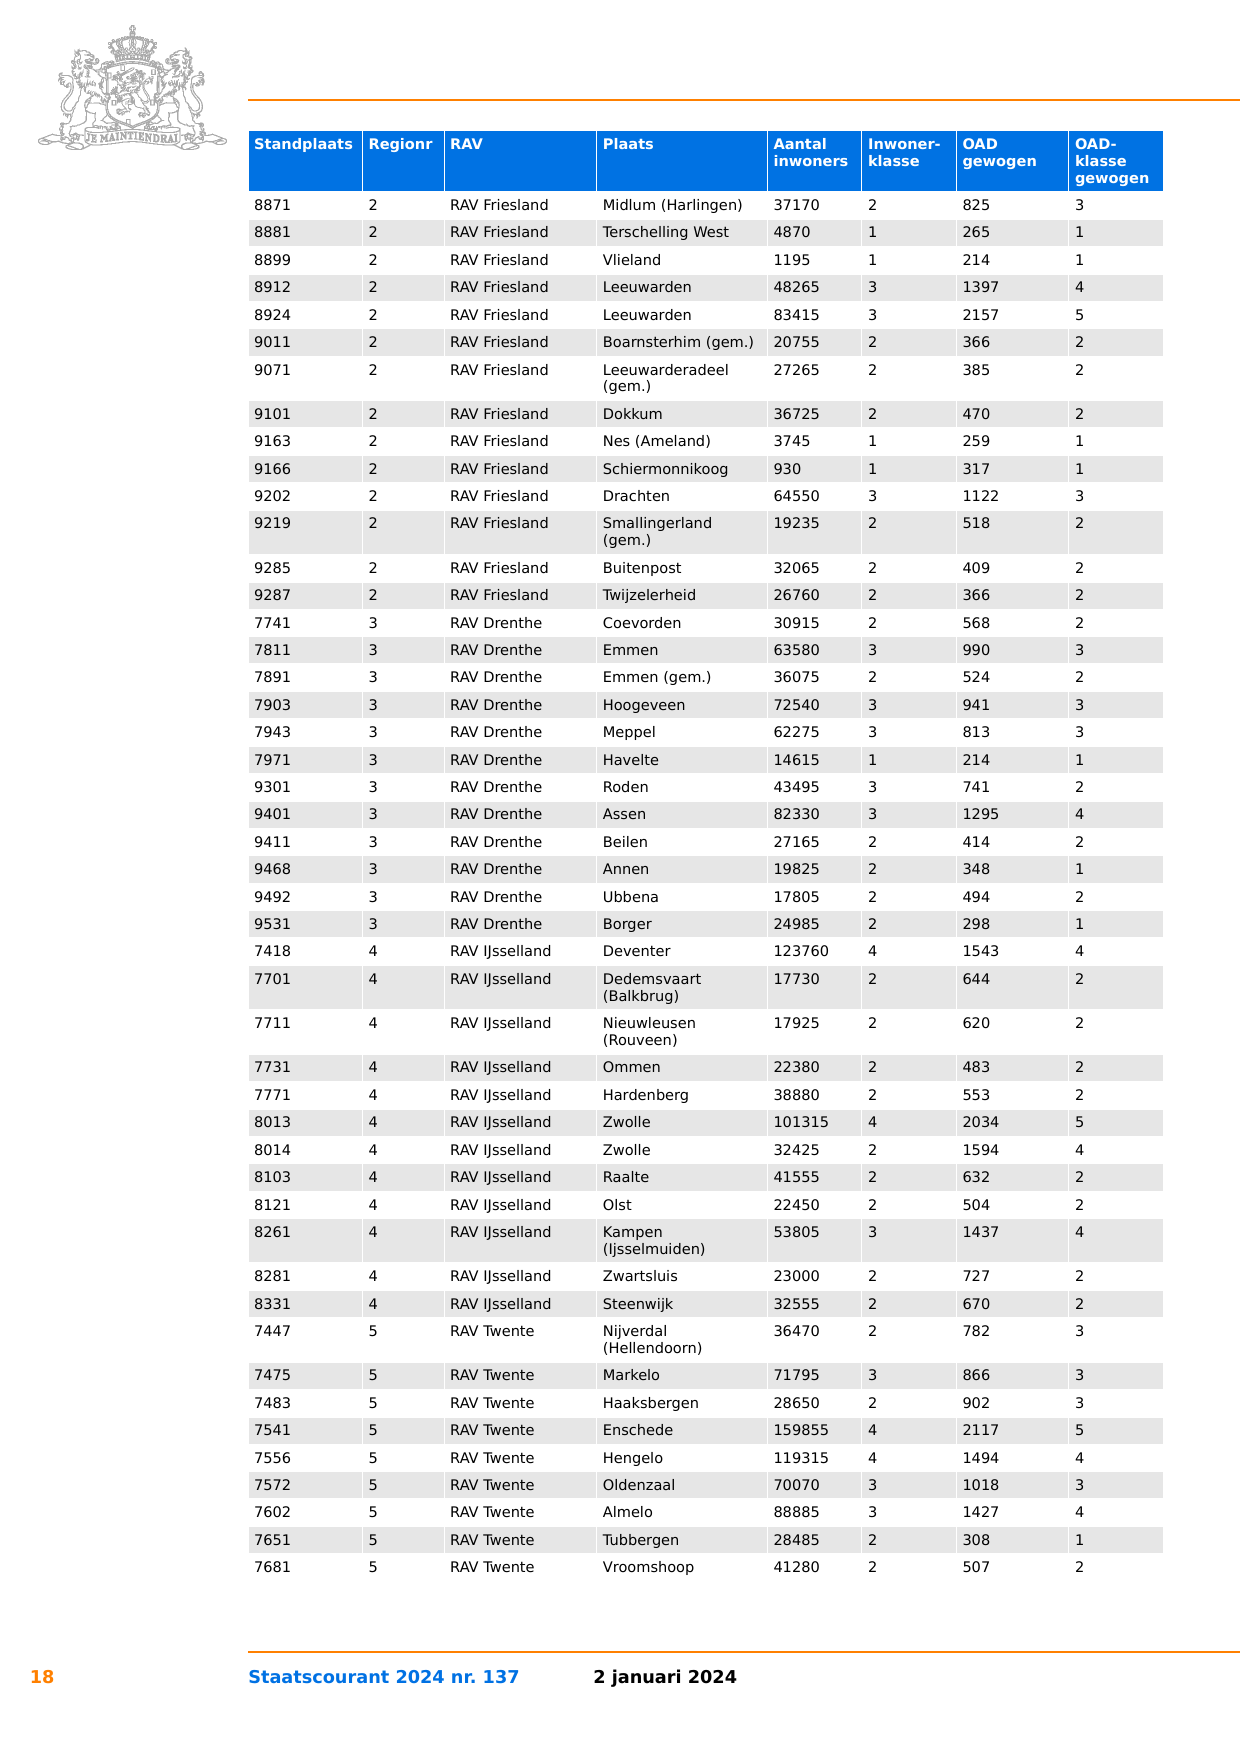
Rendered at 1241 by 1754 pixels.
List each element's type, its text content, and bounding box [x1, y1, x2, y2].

table_cell 1397 [957, 275, 1068, 301]
table_cell Leeuwarden [597, 275, 767, 301]
table_cell 2 [1069, 1055, 1163, 1081]
table_cell 62275 [768, 719, 861, 746]
table_cell Markelo [597, 1363, 767, 1389]
table_cell 3 [363, 856, 444, 883]
table_cell 1 [1069, 747, 1163, 773]
table_cell 4 [1069, 1445, 1163, 1471]
table_cell 14615 [768, 747, 861, 773]
table_cell 8103 [249, 1164, 362, 1191]
table_cell 2 [862, 856, 956, 883]
table_header Aantal inwoners [768, 131, 861, 191]
table_cell RAV Friesland [445, 275, 596, 301]
table_cell 2 [862, 1164, 956, 1191]
table_cell Ubbena [597, 884, 767, 910]
table_cell RAV Drenthe [445, 637, 596, 663]
table_cell 9071 [249, 357, 362, 400]
table_cell 3 [862, 483, 956, 509]
table_cell Roden [597, 774, 767, 801]
table_cell 3 [862, 275, 956, 301]
table_cell 37170 [768, 192, 861, 219]
table_cell Boarnsterhim (gem.) [597, 329, 767, 356]
table_cell 2 [862, 884, 956, 910]
table_cell 32425 [768, 1137, 861, 1163]
table_cell 4 [862, 1418, 956, 1444]
table_cell 1122 [957, 483, 1068, 509]
table_cell 1494 [957, 1445, 1068, 1471]
table_cell 28485 [768, 1527, 861, 1553]
table_cell RAV Drenthe [445, 747, 596, 773]
table_cell 4 [1069, 939, 1163, 965]
table_cell 4 [363, 1055, 444, 1081]
table_cell 2 [1069, 829, 1163, 855]
table_cell 43495 [768, 774, 861, 801]
table_cell 2 [862, 583, 956, 609]
table_cell 2 [363, 429, 444, 455]
table_cell 813 [957, 719, 1068, 746]
table_cell 2 [1069, 774, 1163, 801]
table_cell 22450 [768, 1192, 861, 1218]
table_header OAD gewogen [957, 131, 1068, 191]
table_cell 1 [1069, 911, 1163, 937]
table_cell Borger [597, 911, 767, 937]
table_header OAD-klasse gewogen [1069, 131, 1163, 191]
table_cell RAV Drenthe [445, 911, 596, 937]
table_cell Oldenzaal [597, 1472, 767, 1498]
table_cell 518 [957, 511, 1068, 554]
table_cell 3 [862, 1500, 956, 1526]
table_cell RAV Friesland [445, 192, 596, 219]
table_cell Nieuwleusen (Rouveen) [597, 1010, 767, 1054]
table_cell 494 [957, 884, 1068, 910]
table_cell 24985 [768, 911, 861, 937]
table_cell 3 [363, 610, 444, 636]
table_cell 3 [1069, 1390, 1163, 1416]
table_cell RAV Friesland [445, 511, 596, 554]
table_cell 2 [1069, 884, 1163, 910]
table_cell 83415 [768, 302, 861, 328]
table_cell Ommen [597, 1055, 767, 1081]
table_cell Leeuwarden [597, 302, 767, 328]
table_cell 7572 [249, 1472, 362, 1498]
table_cell 82330 [768, 802, 861, 828]
table_cell 32065 [768, 555, 861, 581]
table_cell 8014 [249, 1137, 362, 1163]
table_cell 2 [862, 1390, 956, 1416]
table_cell 2157 [957, 302, 1068, 328]
table_cell 2 [363, 275, 444, 301]
table_cell 7701 [249, 966, 362, 1009]
table_cell RAV Drenthe [445, 829, 596, 855]
table_cell RAV Friesland [445, 247, 596, 273]
table_cell 3 [862, 774, 956, 801]
table_cell 123760 [768, 939, 861, 965]
table_cell Schiermonnikoog [597, 456, 767, 482]
table_cell Smallingerland (gem.) [597, 511, 767, 554]
table_cell 2 [862, 1554, 956, 1581]
table_cell RAV Friesland [445, 483, 596, 509]
table_cell 470 [957, 401, 1068, 427]
table_cell 7943 [249, 719, 362, 746]
table_cell 3 [363, 911, 444, 937]
table_cell 8881 [249, 220, 362, 246]
table_cell 2 [363, 220, 444, 246]
table_cell RAV Drenthe [445, 719, 596, 746]
table_cell 930 [768, 456, 861, 482]
table_cell 1 [1069, 429, 1163, 455]
table_cell RAV Friesland [445, 302, 596, 328]
table_cell 4 [1069, 1500, 1163, 1526]
table_cell 4 [363, 1082, 444, 1108]
table_cell Tubbergen [597, 1527, 767, 1553]
table_cell 524 [957, 665, 1068, 691]
table_cell Zwolle [597, 1137, 767, 1163]
table_cell 782 [957, 1318, 1068, 1362]
table_cell 2 [862, 1010, 956, 1054]
table_cell 385 [957, 357, 1068, 400]
table_cell 3 [862, 637, 956, 663]
table_cell Zwolle [597, 1110, 767, 1136]
table_cell 2 [1069, 1010, 1163, 1054]
table_cell RAV Twente [445, 1554, 596, 1581]
table_cell 101315 [768, 1110, 861, 1136]
table_cell 26760 [768, 583, 861, 609]
table_cell 22380 [768, 1055, 861, 1081]
table_cell 2 [363, 555, 444, 581]
table_cell 8121 [249, 1192, 362, 1218]
table_cell Dokkum [597, 401, 767, 427]
table_cell Emmen (gem.) [597, 665, 767, 691]
table_cell Terschelling West [597, 220, 767, 246]
table_cell 7475 [249, 1363, 362, 1389]
table_cell 414 [957, 829, 1068, 855]
table_cell 2 [363, 329, 444, 356]
table_cell Zwartsluis [597, 1264, 767, 1290]
table_cell 119315 [768, 1445, 861, 1471]
table_cell 30915 [768, 610, 861, 636]
picture [38, 25, 227, 150]
table_cell 2 [1069, 357, 1163, 400]
table_cell 2 [363, 583, 444, 609]
table_cell RAV Twente [445, 1445, 596, 1471]
table_cell 670 [957, 1291, 1068, 1317]
table_cell 4870 [768, 220, 861, 246]
table_cell 3 [862, 719, 956, 746]
table_cell 4 [363, 1137, 444, 1163]
table_cell 632 [957, 1164, 1068, 1191]
table_cell 7731 [249, 1055, 362, 1081]
table_cell 1 [1069, 456, 1163, 482]
table_cell 4 [862, 1110, 956, 1136]
table_cell 9401 [249, 802, 362, 828]
table_cell 4 [862, 939, 956, 965]
table_cell 2 [862, 555, 956, 581]
table_cell RAV Drenthe [445, 665, 596, 691]
table_cell 265 [957, 220, 1068, 246]
table_cell 1 [862, 456, 956, 482]
table_cell 1 [862, 247, 956, 273]
table_cell 9011 [249, 329, 362, 356]
table_cell 4 [363, 1110, 444, 1136]
table_cell 2 [862, 1318, 956, 1362]
table_cell Haaksbergen [597, 1390, 767, 1416]
table_cell 64550 [768, 483, 861, 509]
table_cell 7541 [249, 1418, 362, 1444]
table_cell 3 [363, 829, 444, 855]
table_cell 5 [1069, 1418, 1163, 1444]
table_cell 2 [363, 401, 444, 427]
table_cell 9411 [249, 829, 362, 855]
table_cell 1 [1069, 247, 1163, 273]
table_cell 2 [1069, 966, 1163, 1009]
table_cell 3 [862, 692, 956, 718]
table_cell 7447 [249, 1318, 362, 1362]
table_header Regionr [363, 131, 444, 191]
table_cell 2 [862, 1192, 956, 1218]
table_cell 2 [862, 1137, 956, 1163]
table_cell 7771 [249, 1082, 362, 1108]
table_cell 2 [862, 1055, 956, 1081]
table_cell 9166 [249, 456, 362, 482]
table_cell 4 [363, 966, 444, 1009]
table_cell 8331 [249, 1291, 362, 1317]
table_cell 2 [862, 329, 956, 356]
table_cell 53805 [768, 1219, 861, 1262]
table_cell 9492 [249, 884, 362, 910]
table_cell 5 [363, 1472, 444, 1498]
table_cell 308 [957, 1527, 1068, 1553]
table_cell Vlieland [597, 247, 767, 273]
table_cell RAV IJsselland [445, 1010, 596, 1054]
table_cell 1 [862, 429, 956, 455]
table_cell 3 [1069, 1318, 1163, 1362]
table_cell 70070 [768, 1472, 861, 1498]
table_cell Steenwijk [597, 1291, 767, 1317]
table_cell 2 [862, 511, 956, 554]
table_cell 4 [363, 1192, 444, 1218]
table_cell 5 [363, 1363, 444, 1389]
table_cell 71795 [768, 1363, 861, 1389]
table_cell 4 [1069, 802, 1163, 828]
table_cell Raalte [597, 1164, 767, 1191]
table_cell 990 [957, 637, 1068, 663]
table_cell 17730 [768, 966, 861, 1009]
table_cell RAV Friesland [445, 329, 596, 356]
table_cell 2 [1069, 401, 1163, 427]
table_cell 41555 [768, 1164, 861, 1191]
table_cell 28650 [768, 1390, 861, 1416]
table_cell 9301 [249, 774, 362, 801]
table_cell 4 [363, 939, 444, 965]
table_cell 2 [363, 357, 444, 400]
table_cell 5 [363, 1527, 444, 1553]
table_cell 1437 [957, 1219, 1068, 1262]
table_cell 7811 [249, 637, 362, 663]
table_cell 317 [957, 456, 1068, 482]
table_cell Hoogeveen [597, 692, 767, 718]
table_cell 4 [1069, 1137, 1163, 1163]
table_cell RAV Friesland [445, 456, 596, 482]
table_cell Nes (Ameland) [597, 429, 767, 455]
table_cell Enschede [597, 1418, 767, 1444]
table_cell 2 [862, 401, 956, 427]
table_cell Beilen [597, 829, 767, 855]
table_cell 3 [862, 1363, 956, 1389]
table_cell 259 [957, 429, 1068, 455]
table_header Inwoner-klasse [862, 131, 956, 191]
table_cell Meppel [597, 719, 767, 746]
table_cell 2 [862, 1291, 956, 1317]
table_cell RAV Drenthe [445, 774, 596, 801]
table_cell 9202 [249, 483, 362, 509]
table_cell 2 [862, 1082, 956, 1108]
table_cell 2 [363, 192, 444, 219]
table_cell Hengelo [597, 1445, 767, 1471]
table_cell 20755 [768, 329, 861, 356]
table_cell Havelte [597, 747, 767, 773]
table_cell 32555 [768, 1291, 861, 1317]
table_cell 9287 [249, 583, 362, 609]
table_cell Kampen (Ijsselmuiden) [597, 1219, 767, 1262]
table_cell Almelo [597, 1500, 767, 1526]
table_cell 2 [862, 192, 956, 219]
table_cell 366 [957, 329, 1068, 356]
table_cell 3 [363, 719, 444, 746]
table_cell RAV Drenthe [445, 884, 596, 910]
table_cell 2 [1069, 1264, 1163, 1290]
table_cell 4 [363, 1264, 444, 1290]
table_cell 2 [862, 1527, 956, 1553]
table_cell 2 [862, 966, 956, 1009]
table_cell 7418 [249, 939, 362, 965]
table_cell 2 [862, 610, 956, 636]
table_cell 2 [862, 829, 956, 855]
table_cell 2 [862, 1264, 956, 1290]
table_cell 19825 [768, 856, 861, 883]
table_cell RAV IJsselland [445, 939, 596, 965]
table_cell 409 [957, 555, 1068, 581]
table_cell 9285 [249, 555, 362, 581]
table_cell 7903 [249, 692, 362, 718]
table_cell 5 [363, 1390, 444, 1416]
table_cell RAV Drenthe [445, 692, 596, 718]
table_cell Buitenpost [597, 555, 767, 581]
table_cell RAV IJsselland [445, 1110, 596, 1136]
table_cell 3 [1069, 1472, 1163, 1498]
table_cell RAV IJsselland [445, 1192, 596, 1218]
table_cell Hardenberg [597, 1082, 767, 1108]
table_cell 3 [363, 884, 444, 910]
table_cell 5 [363, 1445, 444, 1471]
table_cell 7483 [249, 1390, 362, 1416]
table_cell Nijverdal (Hellendoorn) [597, 1318, 767, 1362]
table_cell RAV Drenthe [445, 610, 596, 636]
table_cell 3 [862, 1472, 956, 1498]
table_cell 2 [1069, 555, 1163, 581]
table_cell 2 [1069, 1554, 1163, 1581]
table_cell 1195 [768, 247, 861, 273]
table_cell RAV Friesland [445, 357, 596, 400]
table_cell 644 [957, 966, 1068, 1009]
table_cell Annen [597, 856, 767, 883]
table_cell 1543 [957, 939, 1068, 965]
table_cell 4 [363, 1291, 444, 1317]
table_cell 4 [363, 1010, 444, 1054]
table_cell 366 [957, 583, 1068, 609]
table_cell 27265 [768, 357, 861, 400]
table_cell 2 [1069, 665, 1163, 691]
table_cell 159855 [768, 1418, 861, 1444]
table_cell 8912 [249, 275, 362, 301]
table_cell RAV Friesland [445, 583, 596, 609]
table_cell 3 [862, 302, 956, 328]
table_cell 2 [1069, 511, 1163, 554]
table_cell 7602 [249, 1500, 362, 1526]
table_cell 63580 [768, 637, 861, 663]
table_cell 2 [363, 456, 444, 482]
table_cell 9101 [249, 401, 362, 427]
table_cell 2 [1069, 1164, 1163, 1191]
table_cell 5 [1069, 1110, 1163, 1136]
table_cell 17805 [768, 884, 861, 910]
table_cell 9531 [249, 911, 362, 937]
table_header Plaats [597, 131, 767, 191]
table_cell 4 [363, 1164, 444, 1191]
table_cell 507 [957, 1554, 1068, 1581]
table_cell 866 [957, 1363, 1068, 1389]
table_cell 504 [957, 1192, 1068, 1218]
table_cell RAV Drenthe [445, 856, 596, 883]
table_cell 3 [363, 692, 444, 718]
table_cell 3 [862, 1219, 956, 1262]
table_cell 298 [957, 911, 1068, 937]
table_cell 1295 [957, 802, 1068, 828]
table_cell 7711 [249, 1010, 362, 1054]
table_cell 2 [1069, 329, 1163, 356]
table_cell 3 [363, 774, 444, 801]
table_cell 348 [957, 856, 1068, 883]
table_cell RAV IJsselland [445, 1219, 596, 1262]
table_cell 8924 [249, 302, 362, 328]
table_cell RAV Friesland [445, 555, 596, 581]
table_cell 2 [1069, 610, 1163, 636]
table_cell 3 [1069, 1363, 1163, 1389]
table_cell RAV IJsselland [445, 966, 596, 1009]
table_cell 3 [363, 747, 444, 773]
table_cell 5 [363, 1554, 444, 1581]
table_cell 2034 [957, 1110, 1068, 1136]
table_cell 2 [363, 247, 444, 273]
table_cell 2 [862, 357, 956, 400]
table_cell 2117 [957, 1418, 1068, 1444]
table_cell 902 [957, 1390, 1068, 1416]
table_cell Olst [597, 1192, 767, 1218]
table_cell 48265 [768, 275, 861, 301]
table_cell 7971 [249, 747, 362, 773]
table_cell 5 [1069, 302, 1163, 328]
table_cell RAV IJsselland [445, 1264, 596, 1290]
table_cell 4 [1069, 275, 1163, 301]
table_cell 2 [862, 665, 956, 691]
table_cell 8261 [249, 1219, 362, 1262]
table_cell Emmen [597, 637, 767, 663]
table_cell 483 [957, 1055, 1068, 1081]
table_cell 3 [862, 802, 956, 828]
table_cell 3 [1069, 692, 1163, 718]
table_cell RAV Twente [445, 1390, 596, 1416]
table_cell 27165 [768, 829, 861, 855]
table_cell 1 [1069, 856, 1163, 883]
table_cell RAV IJsselland [445, 1137, 596, 1163]
table_cell 1 [862, 220, 956, 246]
table_cell 1 [1069, 220, 1163, 246]
table_cell 19235 [768, 511, 861, 554]
table_cell RAV Friesland [445, 220, 596, 246]
table_cell RAV Friesland [445, 429, 596, 455]
table_cell 3 [363, 637, 444, 663]
table_cell Twijzelerheid [597, 583, 767, 609]
table_cell RAV IJsselland [445, 1291, 596, 1317]
table_cell 72540 [768, 692, 861, 718]
table_cell 9219 [249, 511, 362, 554]
table_cell 9163 [249, 429, 362, 455]
table_cell 1594 [957, 1137, 1068, 1163]
table_cell 214 [957, 247, 1068, 273]
table_cell 38880 [768, 1082, 861, 1108]
table_cell 2 [1069, 583, 1163, 609]
table_cell RAV Twente [445, 1318, 596, 1362]
table_cell 3745 [768, 429, 861, 455]
table_cell 727 [957, 1264, 1068, 1290]
table_cell Drachten [597, 483, 767, 509]
table_cell 3 [1069, 637, 1163, 663]
table_cell 1 [862, 747, 956, 773]
table_cell 4 [1069, 1219, 1163, 1262]
table_cell Deventer [597, 939, 767, 965]
table_cell 17925 [768, 1010, 861, 1054]
table_cell 741 [957, 774, 1068, 801]
table_cell Assen [597, 802, 767, 828]
table_cell 214 [957, 747, 1068, 773]
table_cell 3 [363, 802, 444, 828]
table_cell 23000 [768, 1264, 861, 1290]
table_cell 4 [862, 1445, 956, 1471]
table_cell 3 [1069, 192, 1163, 219]
table_cell 7891 [249, 665, 362, 691]
table_cell RAV Friesland [445, 401, 596, 427]
table_cell 2 [862, 911, 956, 937]
table_cell 620 [957, 1010, 1068, 1054]
table_cell 2 [363, 302, 444, 328]
table_cell Dedemsvaart (Balkbrug) [597, 966, 767, 1009]
table_header Standplaats [249, 131, 362, 191]
table_cell 2 [1069, 1192, 1163, 1218]
table_cell 5 [363, 1418, 444, 1444]
table_cell RAV IJsselland [445, 1164, 596, 1191]
table_cell 1 [1069, 1527, 1163, 1553]
table_cell 7556 [249, 1445, 362, 1471]
table_cell 3 [1069, 719, 1163, 746]
table_cell 3 [363, 665, 444, 691]
table_cell 553 [957, 1082, 1068, 1108]
table_cell RAV Twente [445, 1472, 596, 1498]
table_cell 2 [363, 483, 444, 509]
table_cell 2 [1069, 1082, 1163, 1108]
table_cell 36075 [768, 665, 861, 691]
table_cell 2 [1069, 1291, 1163, 1317]
table_cell RAV IJsselland [445, 1082, 596, 1108]
table_cell 36725 [768, 401, 861, 427]
table_cell 4 [363, 1219, 444, 1262]
table_cell 568 [957, 610, 1068, 636]
table_cell RAV Twente [445, 1418, 596, 1444]
table_cell RAV Twente [445, 1363, 596, 1389]
table_cell 941 [957, 692, 1068, 718]
table_cell RAV Twente [445, 1527, 596, 1553]
table_cell 5 [363, 1500, 444, 1526]
table_cell 8281 [249, 1264, 362, 1290]
table_cell 8899 [249, 247, 362, 273]
table_cell 8871 [249, 192, 362, 219]
table_cell Coevorden [597, 610, 767, 636]
table_cell 8013 [249, 1110, 362, 1136]
table_cell Vroomshoop [597, 1554, 767, 1581]
table_cell 41280 [768, 1554, 861, 1581]
table_cell 36470 [768, 1318, 861, 1362]
table_cell 7741 [249, 610, 362, 636]
table_cell 7681 [249, 1554, 362, 1581]
table_cell Midlum (Harlingen) [597, 192, 767, 219]
table_cell 3 [1069, 483, 1163, 509]
table_cell 9468 [249, 856, 362, 883]
table_cell 5 [363, 1318, 444, 1362]
table_cell 825 [957, 192, 1068, 219]
table_cell 1427 [957, 1500, 1068, 1526]
table_cell 88885 [768, 1500, 861, 1526]
table_cell 1018 [957, 1472, 1068, 1498]
table_cell Leeuwarderadeel (gem.) [597, 357, 767, 400]
table_header RAV [445, 131, 596, 191]
table_cell 7651 [249, 1527, 362, 1553]
table_cell 2 [363, 511, 444, 554]
table_cell RAV Twente [445, 1500, 596, 1526]
table_cell RAV Drenthe [445, 802, 596, 828]
table_cell RAV IJsselland [445, 1055, 596, 1081]
